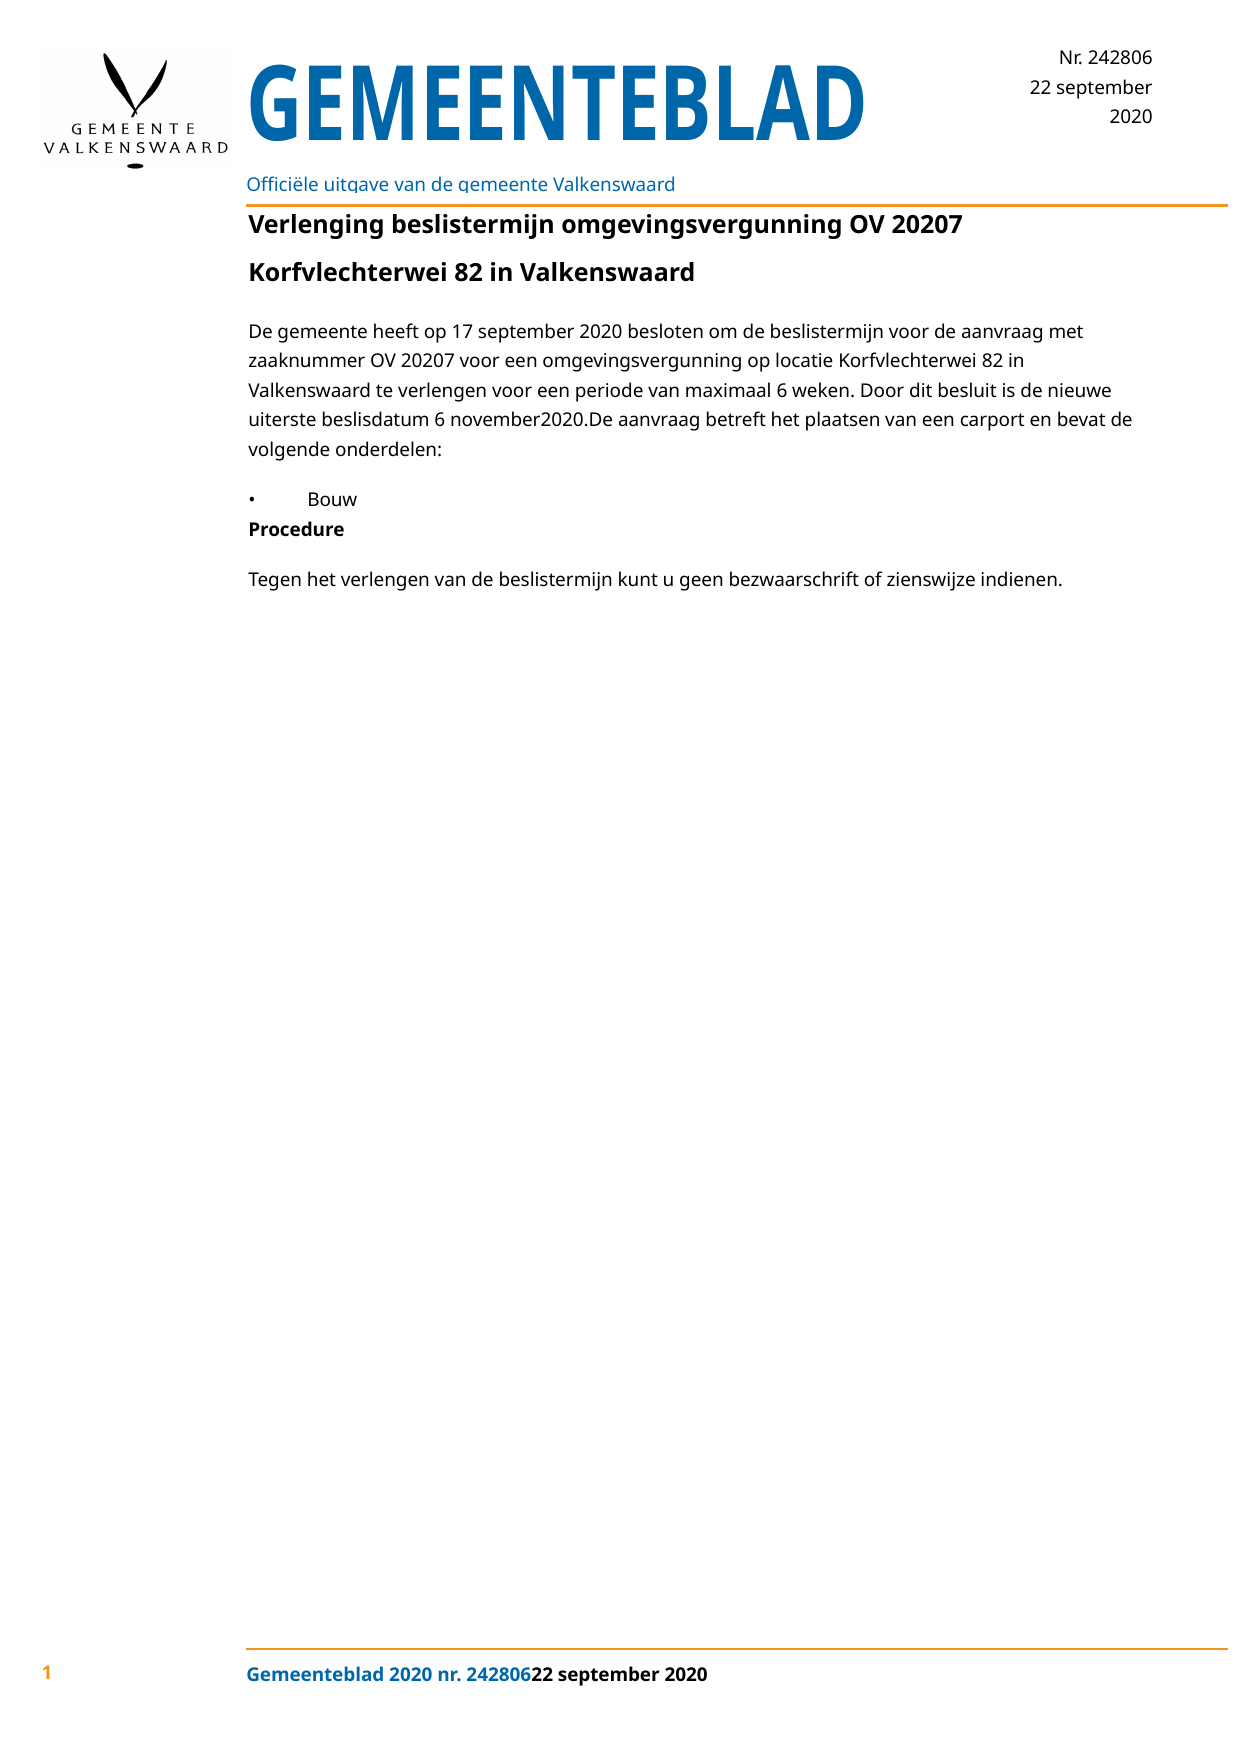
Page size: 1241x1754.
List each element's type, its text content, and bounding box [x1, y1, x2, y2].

list Bouw [248, 487, 1152, 512]
text De gemeente heeft op 17 september 2020 besloten om de beslistermijn voor de aanvraag met zaaknummer OV 20207 voor een omgevingsvergunning op locatie Korfvlechterwei 82 in Valkenswaard te verlengen voor een periode van maximaal 6 weken. Door dit besluit is de nieuwe uiterste beslisdatum 6 november2020.De aanvraag betreft het plaatsen van een carport en bevat de volgende onderdelen: [248, 318, 1152, 462]
text Tegen het verlengen van de beslistermijn kunt u geen bezwaarschrift of zienswijze indienen. [248, 567, 1152, 592]
text Verlenging beslistermijn omgevingsvergunning OV 20207 Korfvlechterwei 82 in Valkenswaard [248, 207, 1152, 288]
text Procedure [248, 516, 1152, 542]
picture [41, 47, 231, 172]
